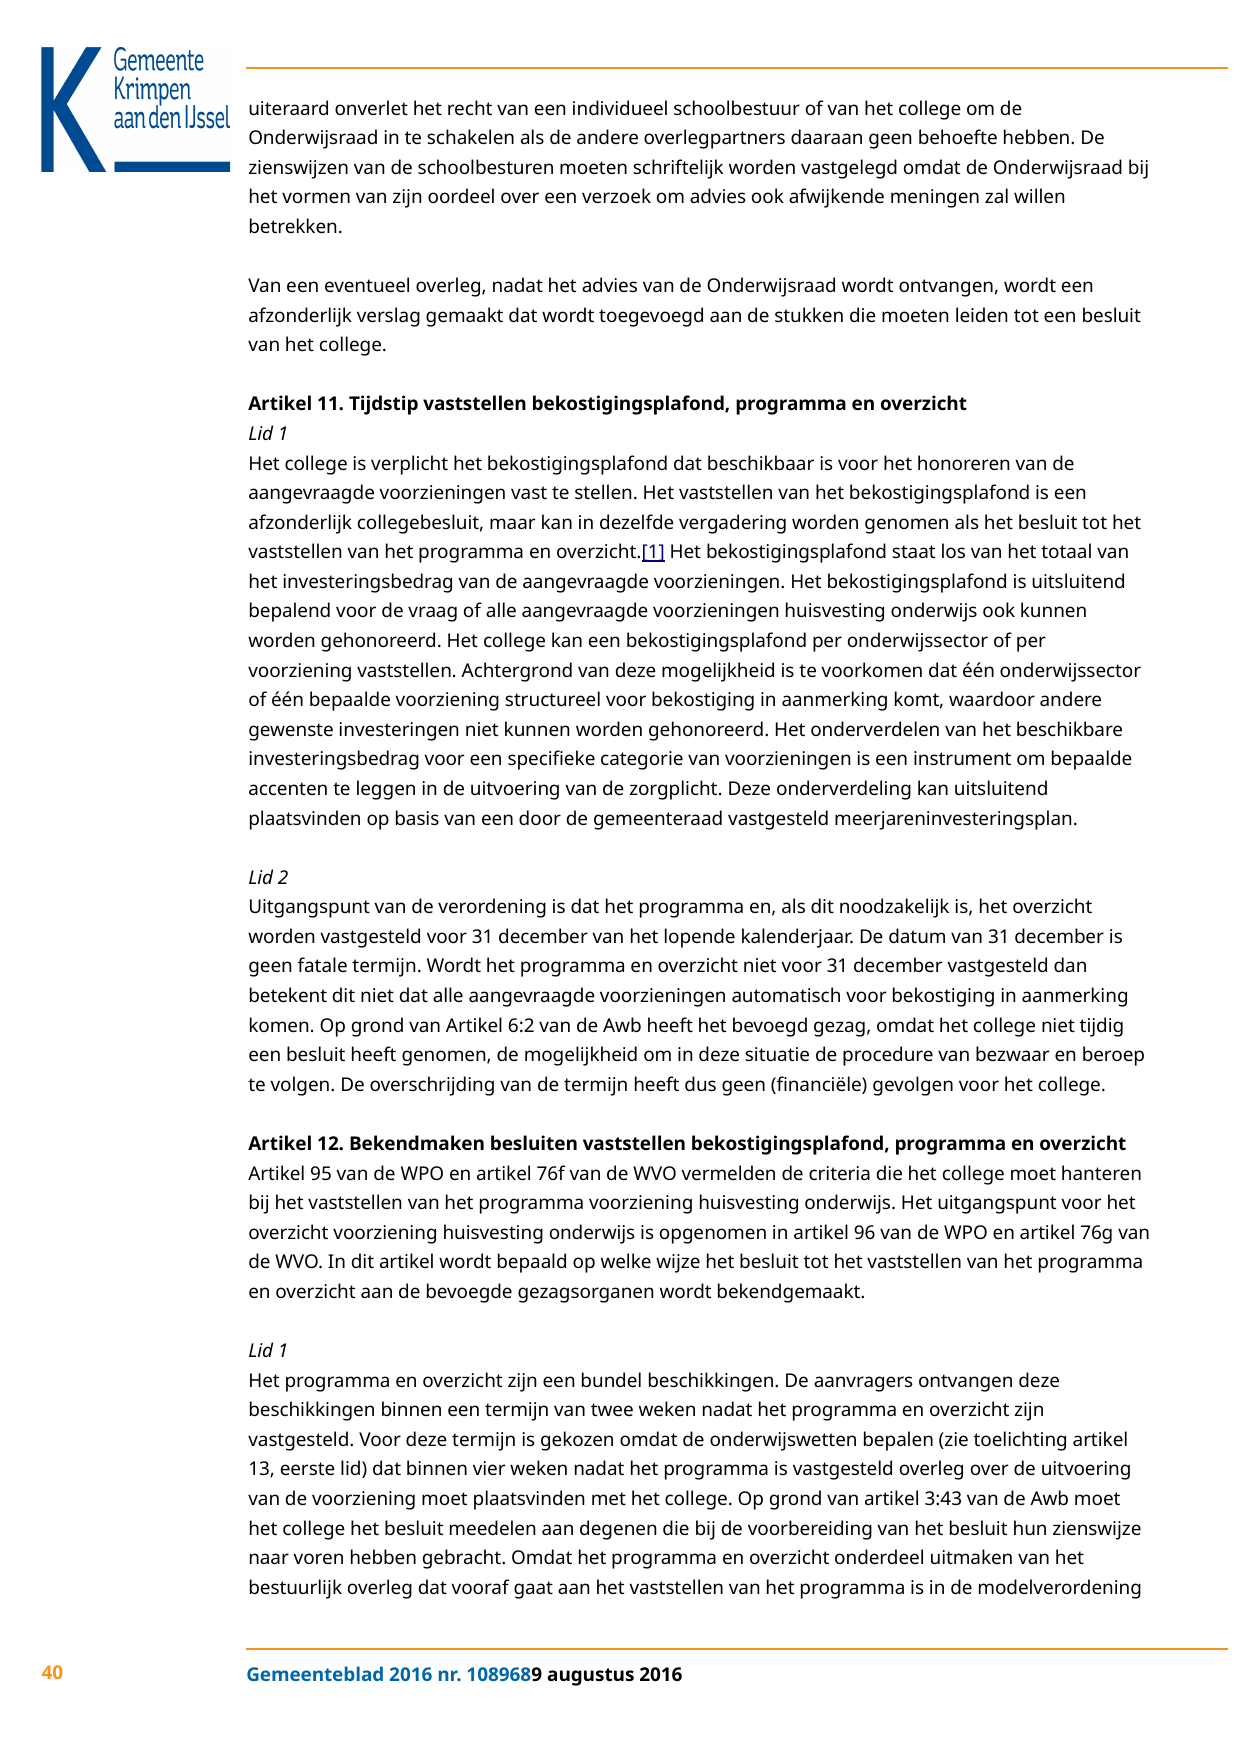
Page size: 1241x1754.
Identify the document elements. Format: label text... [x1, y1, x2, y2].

text Lid 1 [248, 1337, 1152, 1363]
picture [41, 47, 231, 172]
text Lid 1 [248, 420, 1152, 446]
text Het programma en overzicht zijn een bundel beschikkingen. De aanvragers ontvangen deze beschikkingen binnen een termijn van twee weken nadat het programma en overzicht zijn vastgesteld. Voor deze termijn is gekozen omdat de onderwijswetten bepalen (zie toelichting artikel 13, eerste lid) dat binnen vier weken nadat het programma is vastgesteld overleg over de uitvoering van de voorziening moet plaatsvinden met het college. Op grond van artikel 3:43 van de Awb moet het college het besluit meedelen aan degenen die bij de voorbereiding van het besluit hun zienswijze naar voren hebben gebracht. Omdat het programma en overzicht onderdeel uitmaken van het bestuurlijk overleg dat vooraf gaat aan het vaststellen van het programma is in de modelverordening [248, 1367, 1152, 1600]
text Het college is verplicht het bekostigingsplafond dat beschikbaar is voor het honoreren van de aangevraagde voorzieningen vast te stellen. Het vaststellen van het bekostigingsplafond is een afzonderlijk collegebesluit, maar kan in dezelfde vergadering worden genomen als het besluit tot het vaststellen van het programma en overzicht.[1] Het bekostigingsplafond staat los van het totaal van het investeringsbedrag van de aangevraagde voorzieningen. Het bekostigingsplafond is uitsluitend bepalend voor de vraag of alle aangevraagde voorzieningen huisvesting onderwijs ook kunnen worden gehonoreerd. Het college kan een bekostigingsplafond per onderwijssector of per voorziening vaststellen. Achtergrond van deze mogelijkheid is te voorkomen dat één onderwijssector of één bepaalde voorziening structureel voor bekostiging in aanmerking komt, waardoor andere gewenste investeringen niet kunnen worden gehonoreerd. Het onderverdelen van het beschikbare investeringsbedrag voor een specifieke categorie van voorzieningen is een instrument om bepaalde accenten te leggen in de uitvoering van de zorgplicht. Deze onderverdeling kan uitsluitend plaatsvinden op basis van een door de gemeenteraad vastgesteld meerjareninvesteringsplan. [248, 450, 1152, 831]
text Lid 2 [248, 864, 1152, 890]
text Van een eventueel overleg, nadat het advies van de Onderwijsraad wordt ontvangen, wordt een afzonderlijk verslag gemaakt dat wordt toegevoegd aan de stukken die moeten leiden tot een besluit van het college. [248, 272, 1152, 357]
text Artikel 11. Tijdstip vaststellen bekostigingsplafond, programma en overzicht [248, 391, 1152, 416]
text uiteraard onverlet het recht van een individueel schoolbestuur of van het college om de Onderwijsraad in te schakelen als de andere overlegpartners daaraan geen behoefte hebben. De zienswijzen van de schoolbesturen moeten schriftelijk worden vastgelegd omdat de Onderwijsraad bij het vormen van zijn oordeel over een verzoek om advies ook afwijkende meningen zal willen betrekken. [248, 95, 1152, 239]
text Uitgangspunt van de verordening is dat het programma en, als dit noodzakelijk is, het overzicht worden vastgesteld voor 31 december van het lopende kalenderjaar. De datum van 31 december is geen fatale termijn. Wordt het programma en overzicht niet voor 31 december vastgesteld dan betekent dit niet dat alle aangevraagde voorzieningen automatisch voor bekostiging in aanmerking komen. Op grond van Artikel 6:2 van de Awb heeft het bevoegd gezag, omdat het college niet tijdig een besluit heeft genomen, de mogelijkheid om in deze situatie de procedure van bezwaar en beroep te volgen. De overschrijding van de termijn heeft dus geen (financiële) gevolgen voor het college. [248, 893, 1152, 1097]
text Artikel 95 van de WPO en artikel 76f van de WVO vermelden de criteria die het college moet hanteren bij het vaststellen van het programma voorziening huisvesting onderwijs. Het uitgangspunt voor het overzicht voorziening huisvesting onderwijs is opgenomen in artikel 96 van de WPO en artikel 76g van de WVO. In dit artikel wordt bepaald op welke wijze het besluit tot het vaststellen van het programma en overzicht aan de bevoegde gezagsorganen wordt bekendgemaakt. [248, 1160, 1152, 1304]
text Artikel 12. Bekendmaken besluiten vaststellen bekostigingsplafond, programma en overzicht [248, 1130, 1152, 1156]
